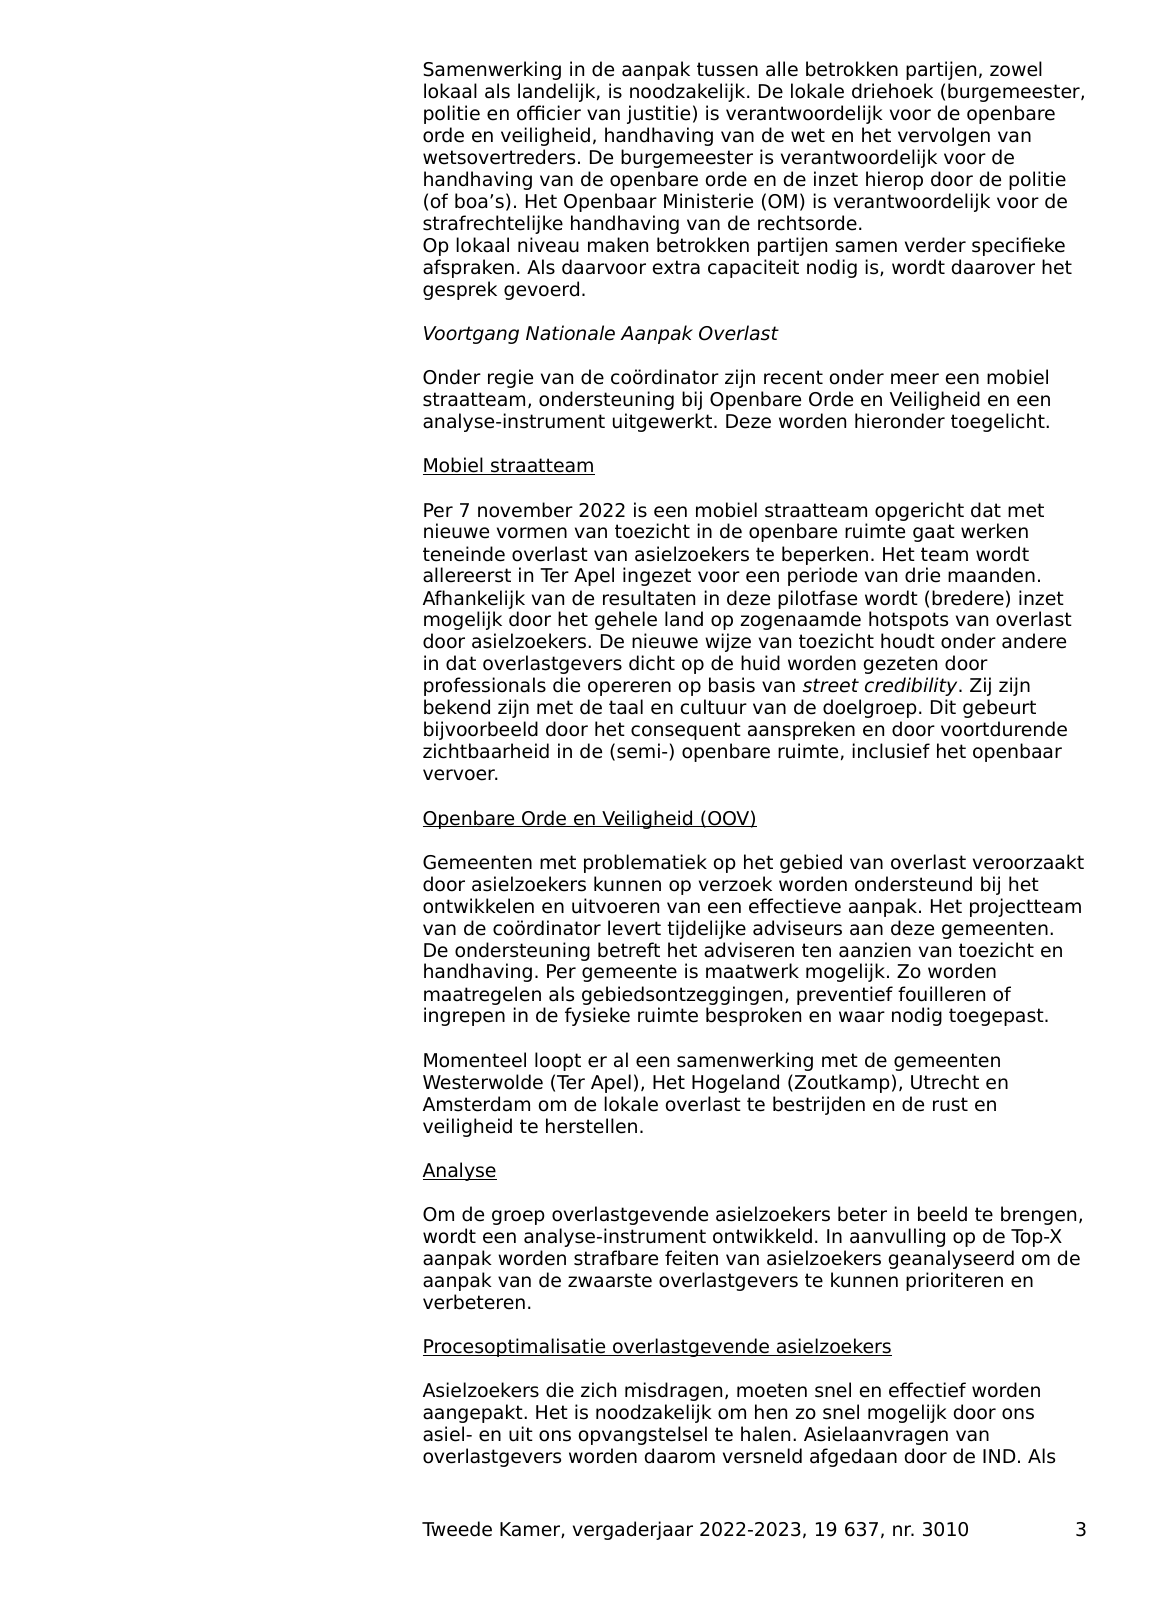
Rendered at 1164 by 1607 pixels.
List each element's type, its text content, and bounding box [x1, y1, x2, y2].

text Per 7 november 2022 is een mobiel straatteam opgericht dat met nieuwe vormen van toezicht in de openbare ruimte gaat werken teneinde overlast van asielzoekers te beperken. Het team wordt allereerst in Ter Apel ingezet voor een periode van drie maanden. Afhankelijk van de resultaten in deze pilotfase wordt (bredere) inzet mogelijk door het gehele land op zogenaamde hotspots van overlast door asielzoekers. De nieuwe wijze van toezicht houdt onder andere in dat overlastgevers dicht op de huid worden gezeten door professionals die opereren op basis van street credibility. Zij zijn bekend zijn met de taal en cultuur van de doelgroep. Dit gebeurt bijvoorbeeld door het consequent aanspreken en door voortdurende zichtbaarheid in de (semi-) openbare ruimte, inclusief het openbaar vervoer. [422, 499, 1087, 785]
text Op lokaal niveau maken betrokken partijen samen verder specifieke afspraken. Als daarvoor extra capaciteit nodig is, wordt daarover het gesprek gevoerd. [422, 235, 1087, 301]
text Om de groep overlastgevende asielzoekers beter in beeld te brengen, wordt een analyse-instrument ontwikkeld. In aanvulling op de Top-X aanpak worden strafbare feiten van asielzoekers geanalyseerd om de aanpak van de zwaarste overlastgevers te kunnen prioriteren en verbeteren. [422, 1204, 1087, 1314]
subtitle Procesoptimalisatie overlastgevende asielzoekers [422, 1336, 1087, 1358]
text Onder regie van de coördinator zijn recent onder meer een mobiel straatteam, ondersteuning bij Openbare Orde en Veiligheid en een analyse-instrument uitgewerkt. Deze worden hieronder toegelicht. [422, 367, 1087, 433]
subtitle Analyse [422, 1160, 1087, 1182]
text Samenwerking in de aanpak tussen alle betrokken partijen, zowel lokaal als landelijk, is noodzakelijk. De lokale driehoek (burgemeester, politie en officier van justitie) is verantwoordelijk voor de openbare orde en veiligheid, handhaving van de wet en het vervolgen van wetsovertreders. De burgemeester is verantwoordelijk voor de handhaving van de openbare orde en de inzet hierop door de politie (of boa’s). Het Openbaar Ministerie (OM) is verantwoordelijk voor de strafrechtelijke handhaving van de rechtsorde. [422, 59, 1087, 235]
subtitle Voortgang Nationale Aanpak Overlast [422, 323, 1087, 345]
subtitle Mobiel straatteam [422, 455, 1087, 477]
text Asielzoekers die zich misdragen, moeten snel en effectief worden aangepakt. Het is noodzakelijk om hen zo snel mogelijk door ons asiel- en uit ons opvangstelsel te halen. Asielaanvragen van overlastgevers worden daarom versneld afgedaan door de IND. Als [422, 1380, 1087, 1468]
text Gemeenten met problematiek op het gebied van overlast veroorzaakt door asielzoekers kunnen op verzoek worden ondersteund bij het ontwikkelen en uitvoeren van een effectieve aanpak. Het projectteam van de coördinator levert tijdelijke adviseurs aan deze gemeenten. De ondersteuning betreft het adviseren ten aanzien van toezicht en handhaving. Per gemeente is maatwerk mogelijk. Zo worden maatregelen als gebiedsontzeggingen, preventief fouilleren of ingrepen in de fysieke ruimte besproken en waar nodig toegepast. [422, 852, 1087, 1027]
subtitle Openbare Orde en Veiligheid (OOV) [422, 807, 1087, 829]
text Momenteel loopt er al een samenwerking met de gemeenten Westerwolde (Ter Apel), Het Hogeland (Zoutkamp), Utrecht en Amsterdam om de lokale overlast te bestrijden en de rust en veiligheid te herstellen. [422, 1049, 1087, 1137]
